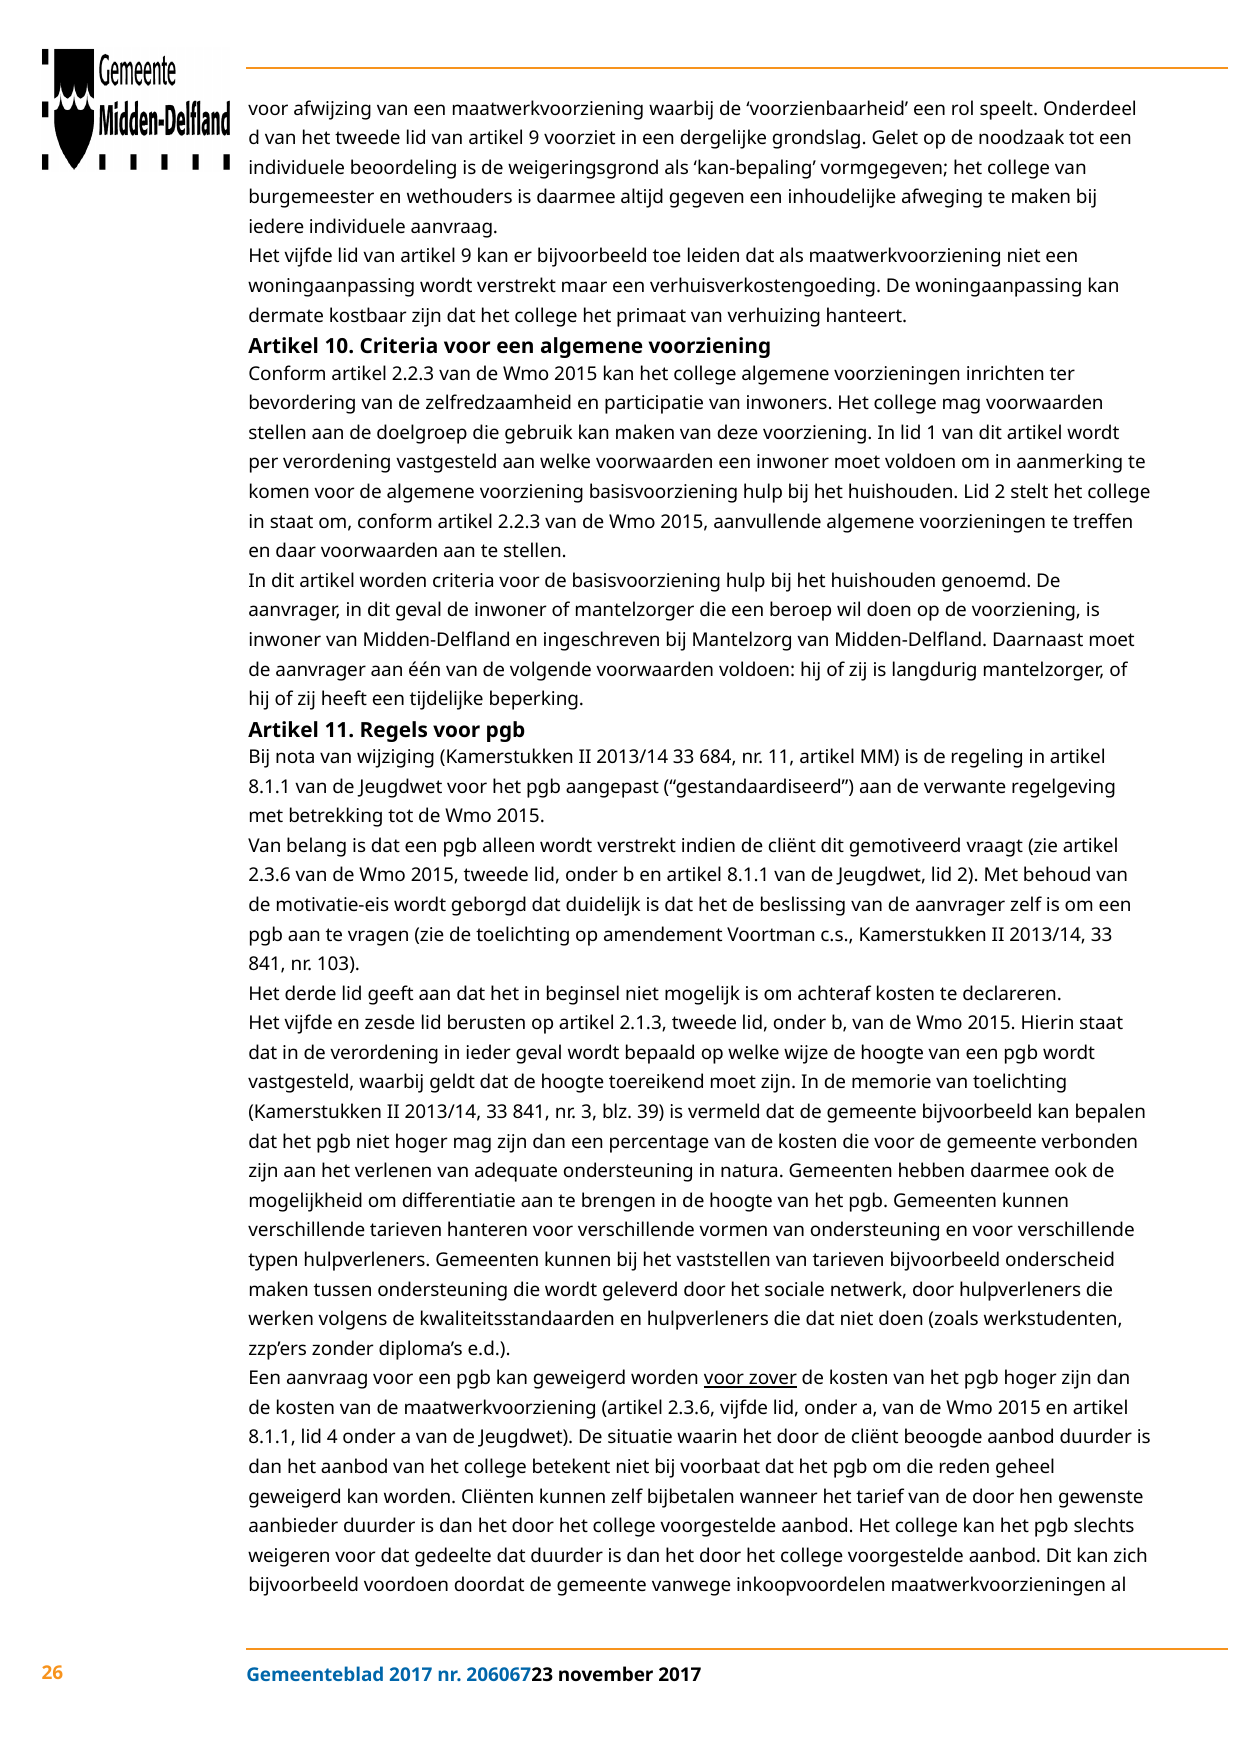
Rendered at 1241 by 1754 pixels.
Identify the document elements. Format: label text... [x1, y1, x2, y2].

text Artikel 11. Regels voor pgb [248, 715, 1152, 743]
text Bij nota van wijziging (Kamerstukken II 2013/14 33 684, nr. 11, artikel MM) is de regeling in artikel 8.1.1 van de Jeugdwet voor het pgb aangepast (“gestandaardiseerd”) aan de verwante regelgeving met betrekking tot de Wmo 2015. [248, 743, 1152, 828]
text In dit artikel worden criteria voor de basisvoorziening hulp bij het huishouden genoemd. De aanvrager, in dit geval de inwoner of mantelzorger die een beroep wil doen op de voorziening, is inwoner van Midden-Delfland en ingeschreven bij Mantelzorg van Midden-Delfland. Daarnaast moet de aanvrager aan één van de volgende voorwaarden voldoen: hij of zij is langdurig mantelzorger, of hij of zij heeft een tijdelijke beperking. [248, 567, 1152, 711]
text Het derde lid geeft aan dat het in beginsel niet mogelijk is om achteraf kosten te declareren. [248, 980, 1152, 1006]
text Van belang is dat een pgb alleen wordt verstrekt indien de cliënt dit gemotiveerd vraagt (zie artikel 2.3.6 van de Wmo 2015, tweede lid, onder b en artikel 8.1.1 van de Jeugdwet, lid 2). Met behoud van de motivatie-eis wordt geborgd dat duidelijk is dat het de beslissing van de aanvrager zelf is om een pgb aan te vragen (zie de toelichting op amendement Voortman c.s., Kamerstukken II 2013/14, 33 841, nr. 103). [248, 832, 1152, 976]
text Conform artikel 2.2.3 van de Wmo 2015 kan het college algemene voorzieningen inrichten ter bevordering van de zelfredzaamheid en participatie van inwoners. Het college mag voorwaarden stellen aan de doelgroep die gebruik kan maken van deze voorziening. In lid 1 van dit artikel wordt per verordening vastgesteld aan welke voorwaarden een inwoner moet voldoen om in aanmerking te komen voor de algemene voorziening basisvoorziening hulp bij het huishouden. Lid 2 stelt het college in staat om, conform artikel 2.2.3 van de Wmo 2015, aanvullende algemene voorzieningen te treffen en daar voorwaarden aan te stellen. [248, 360, 1152, 563]
text Een aanvraag voor een pgb kan geweigerd worden voor zover de kosten van het pgb hoger zijn dan de kosten van de maatwerkvoorziening (artikel 2.3.6, vijfde lid, onder a, van de Wmo 2015 en artikel 8.1.1, lid 4 onder a van de Jeugdwet). De situatie waarin het door de cliënt beoogde aanbod duurder is dan het aanbod van het college betekent niet bij voorbaat dat het pgb om die reden geheel geweigerd kan worden. Cliënten kunnen zelf bijbetalen wanneer het tarief van de door hen gewenste aanbieder duurder is dan het door het college voorgestelde aanbod. Het college kan het pgb slechts weigeren voor dat gedeelte dat duurder is dan het door het college voorgestelde aanbod. Dit kan zich bijvoorbeeld voordoen doordat de gemeente vanwege inkoopvoordelen maatwerkvoorzieningen al [248, 1364, 1152, 1597]
text Het vijfde lid van artikel 9 kan er bijvoorbeeld toe leiden dat als maatwerkvoorziening niet een woningaanpassing wordt verstrekt maar een verhuisverkostengoeding. De woningaanpassing kan dermate kostbaar zijn dat het college het primaat van verhuizing hanteert. [248, 243, 1152, 328]
picture [41, 47, 231, 172]
text voor afwijzing van een maatwerkvoorziening waarbij de ‘voorzienbaarheid’ een rol speelt. Onderdeel d van het tweede lid van artikel 9 voorziet in een dergelijke grondslag. Gelet op de noodzaak tot een individuele beoordeling is de weigeringsgrond als ‘kan-bepaling’ vormgegeven; het college van burgemeester en wethouders is daarmee altijd gegeven een inhoudelijke afweging te maken bij iedere individuele aanvraag. [248, 95, 1152, 239]
text Artikel 10. Criteria voor een algemene voorziening [248, 331, 1152, 360]
text Het vijfde en zesde lid berusten op artikel 2.1.3, tweede lid, onder b, van de Wmo 2015. Hierin staat dat in de verordening in ieder geval wordt bepaald op welke wijze de hoogte van een pgb wordt vastgesteld, waarbij geldt dat de hoogte toereikend moet zijn. In de memorie van toelichting (Kamerstukken II 2013/14, 33 841, nr. 3, blz. 39) is vermeld dat de gemeente bijvoorbeeld kan bepalen dat het pgb niet hoger mag zijn dan een percentage van de kosten die voor de gemeente verbonden zijn aan het verlenen van adequate ondersteuning in natura. Gemeenten hebben daarmee ook de mogelijkheid om differentiatie aan te brengen in de hoogte van het pgb. Gemeenten kunnen verschillende tarieven hanteren voor verschillende vormen van ondersteuning en voor verschillende typen hulpverleners. Gemeenten kunnen bij het vaststellen van tarieven bijvoorbeeld onderscheid maken tussen ondersteuning die wordt geleverd door het sociale netwerk, door hulpverleners die werken volgens de kwaliteitsstandaarden en hulpverleners die dat niet doen (zoals werkstudenten, zzp’ers zonder diploma’s e.d.). [248, 1009, 1152, 1361]
